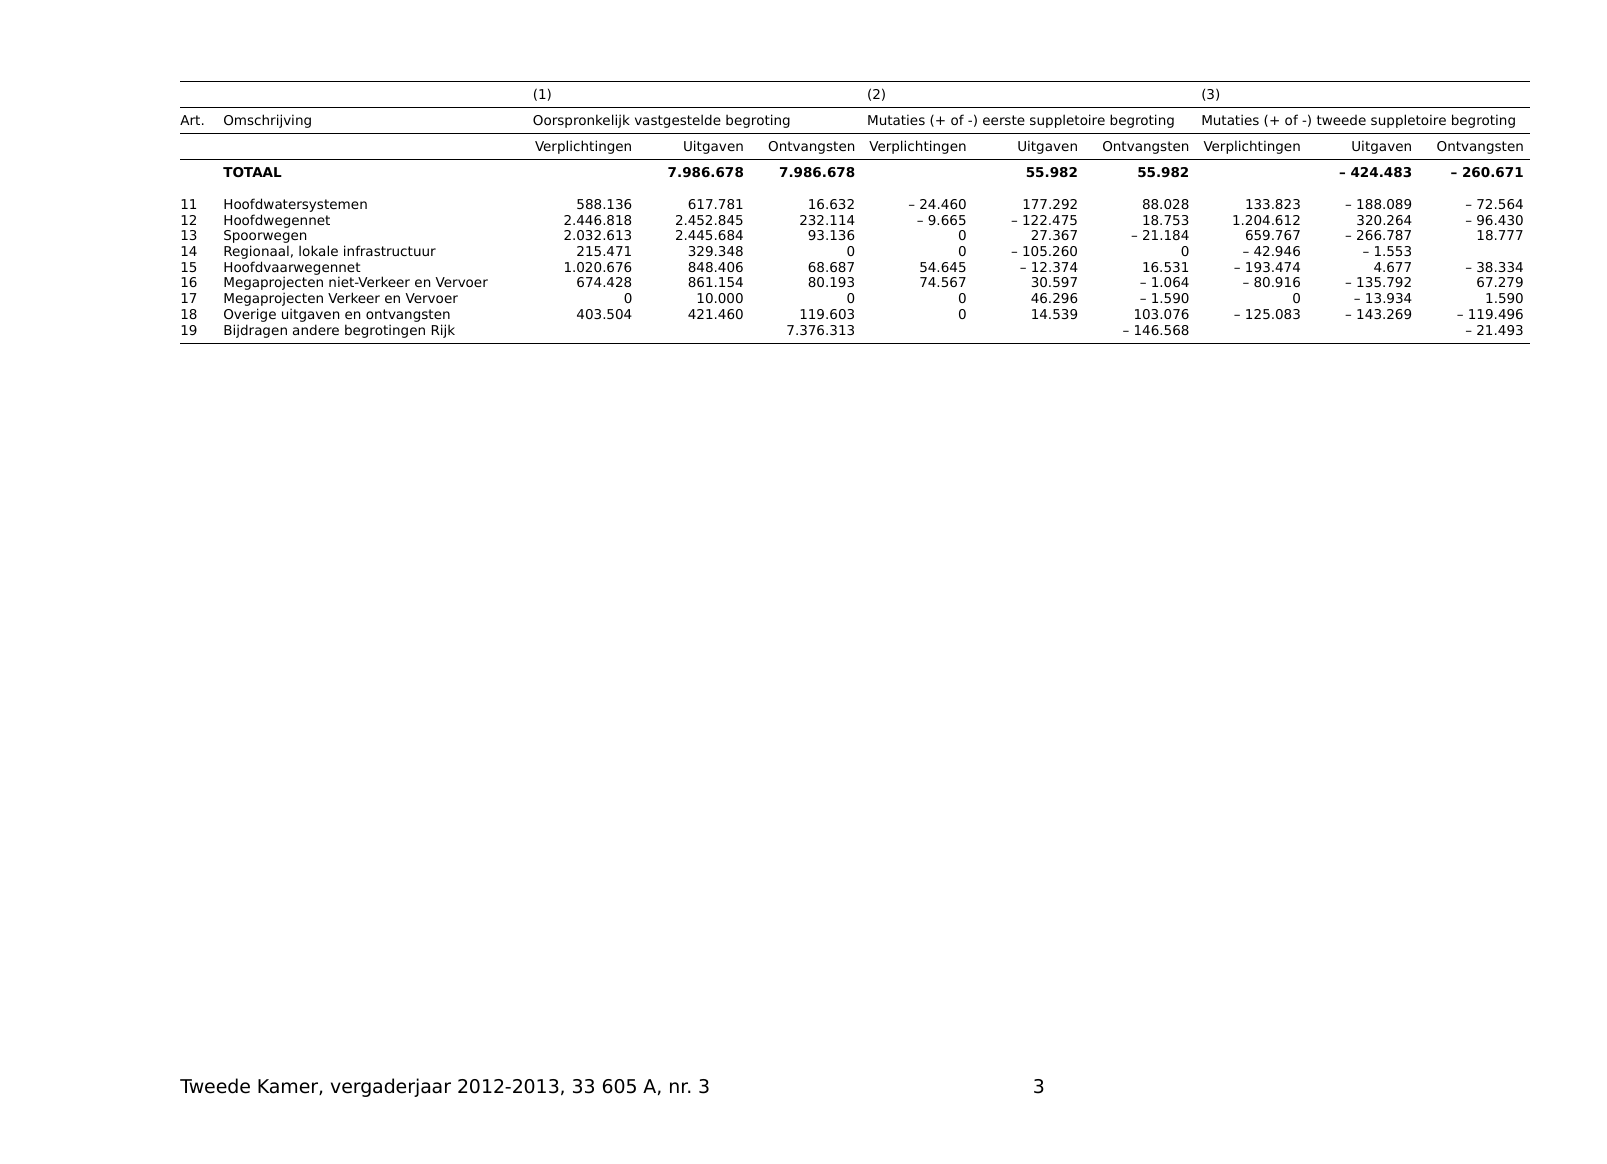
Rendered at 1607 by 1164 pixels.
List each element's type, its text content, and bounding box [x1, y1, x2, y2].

table_cell 54.645 [861, 260, 972, 275]
table_cell 177.292 [972, 197, 1084, 212]
table_cell 18.777 [1418, 228, 1529, 244]
table_cell – 80.916 [1195, 275, 1307, 291]
table_cell 18.753 [1084, 212, 1195, 228]
table_cell 588.136 [527, 197, 638, 212]
table_cell [972, 181, 1084, 197]
table_cell – 1.590 [1084, 291, 1195, 307]
table_cell 10.000 [638, 291, 749, 307]
table_cell 320.264 [1307, 212, 1418, 228]
table_cell 133.823 [1195, 197, 1307, 212]
table_cell 2.446.818 [527, 212, 638, 228]
table_header (2) [861, 82, 1195, 107]
table_cell 1.590 [1418, 291, 1529, 307]
table_cell 15 [180, 260, 217, 275]
table_cell [1307, 323, 1418, 343]
table_cell [1195, 323, 1307, 343]
table_cell [861, 323, 972, 343]
table_cell – 38.334 [1418, 260, 1529, 275]
table_cell 14 [180, 244, 217, 259]
table_cell 232.114 [750, 212, 861, 228]
table_cell 1.204.612 [1195, 212, 1307, 228]
table_cell [1195, 160, 1307, 181]
table_cell – 188.089 [1307, 197, 1418, 212]
table_cell – 96.430 [1418, 212, 1529, 228]
table_cell Mutaties (+ of -) tweede suppletoire begroting [1195, 108, 1529, 133]
table_cell Verplichtingen [527, 134, 638, 159]
table_cell – 72.564 [1418, 197, 1529, 212]
table_cell – 12.374 [972, 260, 1084, 275]
table_cell 0 [861, 228, 972, 244]
table_cell 0 [1084, 244, 1195, 259]
table_cell 0 [861, 244, 972, 259]
table_cell Spoorwegen [217, 228, 527, 244]
table_cell – 42.946 [1195, 244, 1307, 259]
table_cell Hoofdwegennet [217, 212, 527, 228]
table_cell 103.076 [1084, 307, 1195, 322]
table_cell 27.367 [972, 228, 1084, 244]
table_cell – 122.475 [972, 212, 1084, 228]
table_cell Regionaal, lokale infrastructuur [217, 244, 527, 259]
table_cell [1084, 181, 1195, 197]
table_cell Bijdragen andere begrotingen Rijk [217, 323, 527, 343]
table_cell 215.471 [527, 244, 638, 259]
table_cell 93.136 [750, 228, 861, 244]
table_cell 7.986.678 [638, 160, 749, 181]
table_cell 19 [180, 323, 217, 343]
table_cell [1418, 181, 1529, 197]
table_cell 11 [180, 197, 217, 212]
table_cell 659.767 [1195, 228, 1307, 244]
table_cell Uitgaven [1307, 134, 1418, 159]
table_header (3) [1195, 82, 1529, 107]
table_cell 67.279 [1418, 275, 1529, 291]
table_cell 55.982 [972, 160, 1084, 181]
table_cell 119.603 [750, 307, 861, 322]
table_cell 46.296 [972, 291, 1084, 307]
table_cell [1418, 244, 1529, 259]
table_cell Ontvangsten [750, 134, 861, 159]
table_cell Ontvangsten [1418, 134, 1529, 159]
table_cell Verplichtingen [861, 134, 972, 159]
table_cell 14.539 [972, 307, 1084, 322]
table_cell – 1.553 [1307, 244, 1418, 259]
table_cell 7.376.313 [750, 323, 861, 343]
table_cell – 135.792 [1307, 275, 1418, 291]
table_cell 0 [750, 244, 861, 259]
table_cell – 125.083 [1195, 307, 1307, 322]
table_cell [638, 181, 749, 197]
table_cell 12 [180, 212, 217, 228]
table_cell 17 [180, 291, 217, 307]
table_cell 0 [750, 291, 861, 307]
table_cell [527, 323, 638, 343]
table_cell 848.406 [638, 260, 749, 275]
table_cell 329.348 [638, 244, 749, 259]
table_cell 55.982 [1084, 160, 1195, 181]
table_cell Uitgaven [638, 134, 749, 159]
table_cell – 424.483 [1307, 160, 1418, 181]
table_cell 7.986.678 [750, 160, 861, 181]
table_cell – 24.460 [861, 197, 972, 212]
table_cell 0 [527, 291, 638, 307]
table_cell 74.567 [861, 275, 972, 291]
table_cell [217, 181, 527, 197]
table_cell [217, 134, 527, 159]
table_cell – 21.184 [1084, 228, 1195, 244]
table_cell [972, 323, 1084, 343]
table_cell 0 [861, 291, 972, 307]
table_cell 674.428 [527, 275, 638, 291]
table_cell 68.687 [750, 260, 861, 275]
table_cell Art. [180, 108, 217, 133]
table_cell – 260.671 [1418, 160, 1529, 181]
table_cell 861.154 [638, 275, 749, 291]
table_cell Megaprojecten Verkeer en Vervoer [217, 291, 527, 307]
table_cell – 119.496 [1418, 307, 1529, 322]
table_cell 403.504 [527, 307, 638, 322]
table_cell 88.028 [1084, 197, 1195, 212]
table_cell TOTAAL [217, 160, 527, 181]
table_cell 30.597 [972, 275, 1084, 291]
table_cell [638, 323, 749, 343]
table_cell – 105.260 [972, 244, 1084, 259]
table_cell Mutaties (+ of -) eerste suppletoire begroting [861, 108, 1195, 133]
table_cell Ontvangsten [1084, 134, 1195, 159]
table_cell 16.632 [750, 197, 861, 212]
table_cell 2.032.613 [527, 228, 638, 244]
table_cell Hoofdvaarwegennet [217, 260, 527, 275]
table_cell – 266.787 [1307, 228, 1418, 244]
table_cell [1195, 181, 1307, 197]
table_cell [180, 181, 217, 197]
table_cell [180, 160, 217, 181]
table_cell 16 [180, 275, 217, 291]
table_cell [861, 160, 972, 181]
table_header (1) [527, 82, 861, 107]
table_cell Oorspronkelijk vastgestelde begroting [527, 108, 861, 133]
table_header [217, 82, 527, 107]
table_cell – 1.064 [1084, 275, 1195, 291]
table_cell 13 [180, 228, 217, 244]
table_cell – 21.493 [1418, 323, 1529, 343]
table_cell – 13.934 [1307, 291, 1418, 307]
table_cell – 146.568 [1084, 323, 1195, 343]
table_cell – 9.665 [861, 212, 972, 228]
table_cell 2.445.684 [638, 228, 749, 244]
table_cell – 193.474 [1195, 260, 1307, 275]
table_header [180, 82, 217, 107]
table_cell Megaprojecten niet-Verkeer en Vervoer [217, 275, 527, 291]
table_cell [180, 134, 217, 159]
table_cell 18 [180, 307, 217, 322]
table_cell [527, 181, 638, 197]
table_cell Uitgaven [972, 134, 1084, 159]
table_cell 617.781 [638, 197, 749, 212]
table_cell Hoofdwatersystemen [217, 197, 527, 212]
table_cell Verplichtingen [1195, 134, 1307, 159]
table_cell [527, 160, 638, 181]
table_cell [750, 181, 861, 197]
table_cell 4.677 [1307, 260, 1418, 275]
table_cell Omschrijving [217, 108, 527, 133]
table_cell 0 [1195, 291, 1307, 307]
table_cell – 143.269 [1307, 307, 1418, 322]
table_cell 421.460 [638, 307, 749, 322]
table_cell [861, 181, 972, 197]
table_cell 1.020.676 [527, 260, 638, 275]
table_cell Overige uitgaven en ontvangsten [217, 307, 527, 322]
table_cell 16.531 [1084, 260, 1195, 275]
table_cell [1307, 181, 1418, 197]
table_cell 2.452.845 [638, 212, 749, 228]
table_cell 0 [861, 307, 972, 322]
table_cell 80.193 [750, 275, 861, 291]
